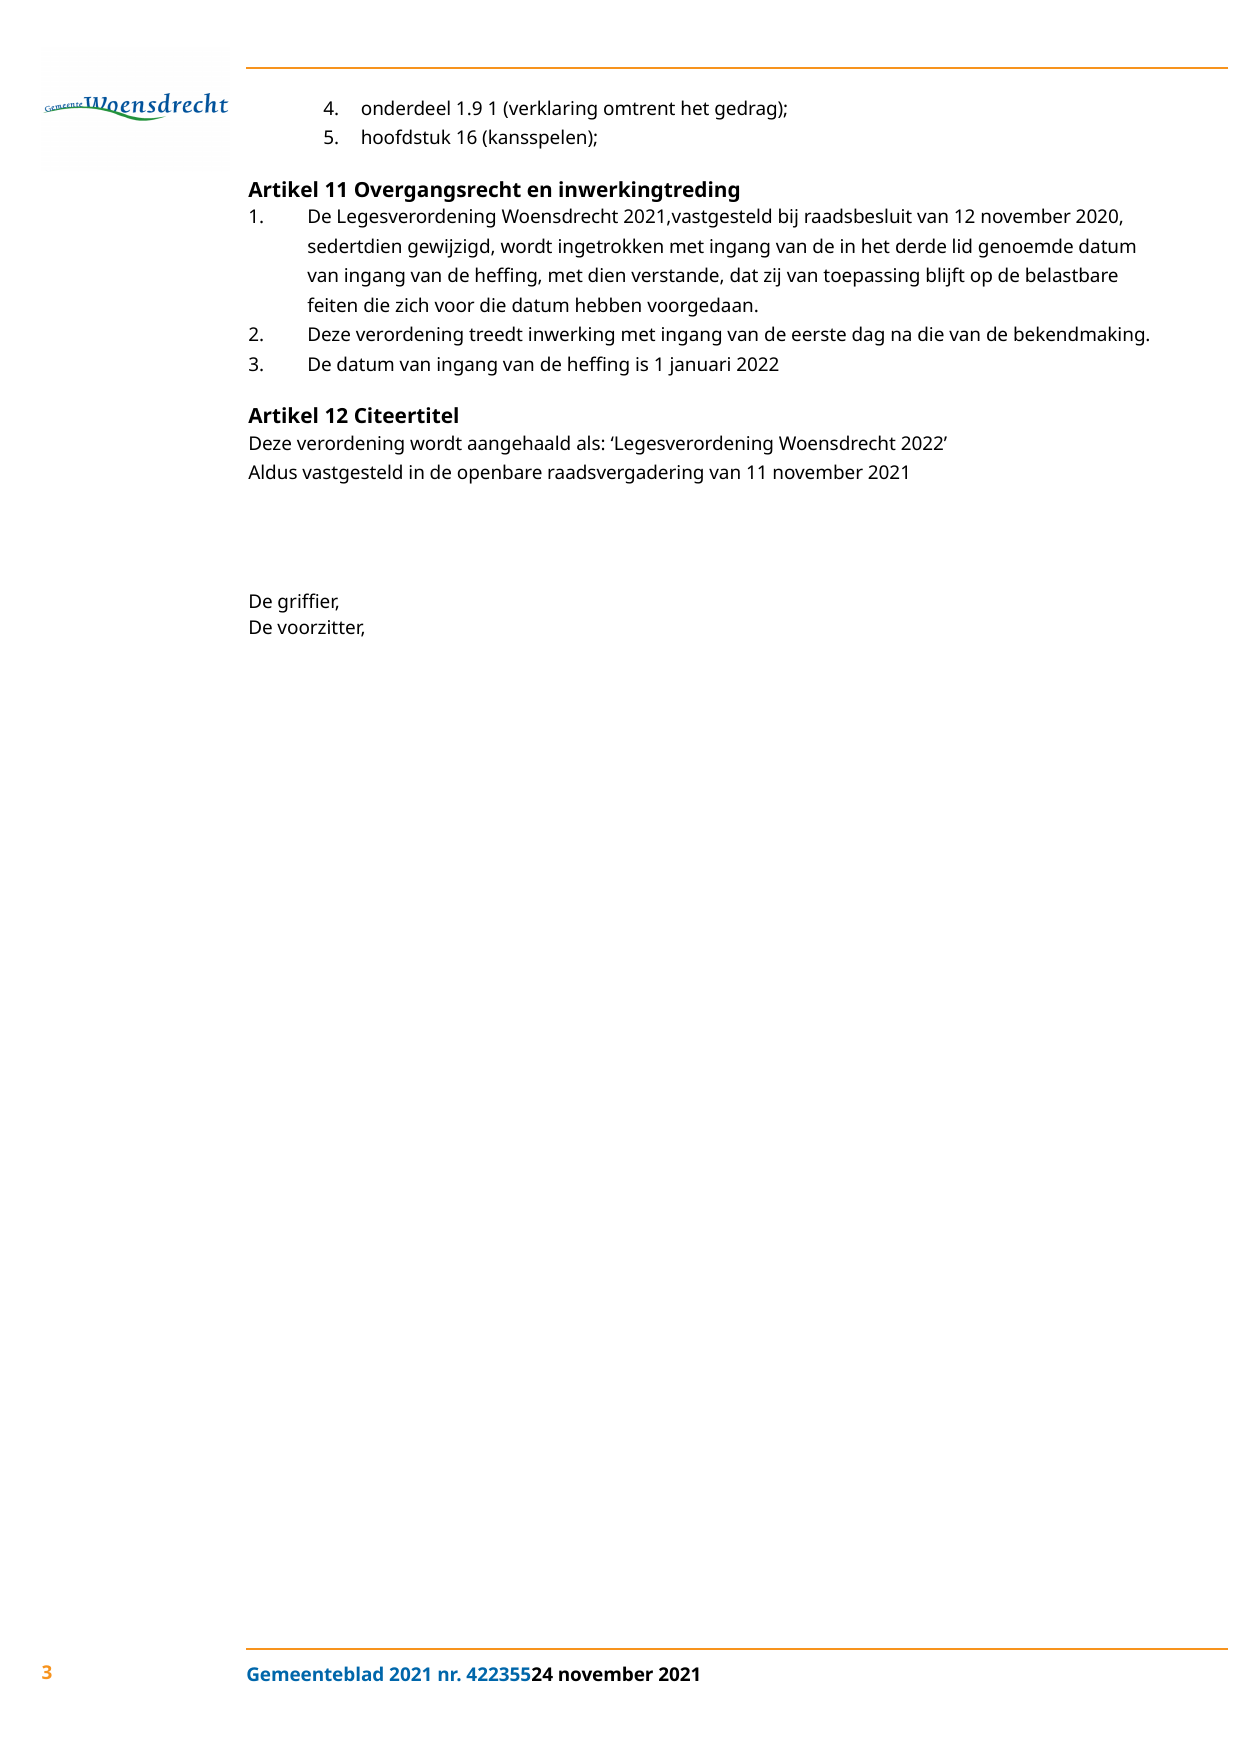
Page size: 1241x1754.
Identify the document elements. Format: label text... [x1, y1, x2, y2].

text Artikel 11 Overgangsrecht en inwerkingtreding [248, 175, 1152, 203]
text Deze verordening wordt aangehaald als: ‘Legesverordening Woensdrecht 2022’ [248, 430, 1152, 456]
list De datum van ingang van de heffing is 1 januari 2022 [248, 351, 1152, 377]
text Artikel 12 Citeertitel [248, 402, 1152, 430]
list De Legesverordening Woensdrecht 2021,vastgesteld bij raadsbesluit van 12 november 2020, sedertdien gewijzigd, wordt ingetrokken met ingang van de in het derde lid genoemde datum van ingang van de heffing, met dien verstande, dat zij van toepassing blijft op de belastbare feiten die zich voor die datum hebben voorgedaan. [248, 203, 1152, 318]
list hoofdstuk 16 (kansspelen); [323, 124, 1152, 150]
text De griffier, [248, 588, 1152, 614]
text Aldus vastgesteld in de openbare raadsvergadering van 11 november 2021 [248, 459, 1152, 485]
list Deze verordening treedt inwerking met ingang van de eerste dag na die van de bekendmaking. [248, 322, 1152, 347]
text De voorzitter, [248, 614, 1152, 640]
picture [41, 47, 231, 172]
list onderdeel 1.9 1 (verklaring omtrent het gedrag); [323, 95, 1152, 121]
